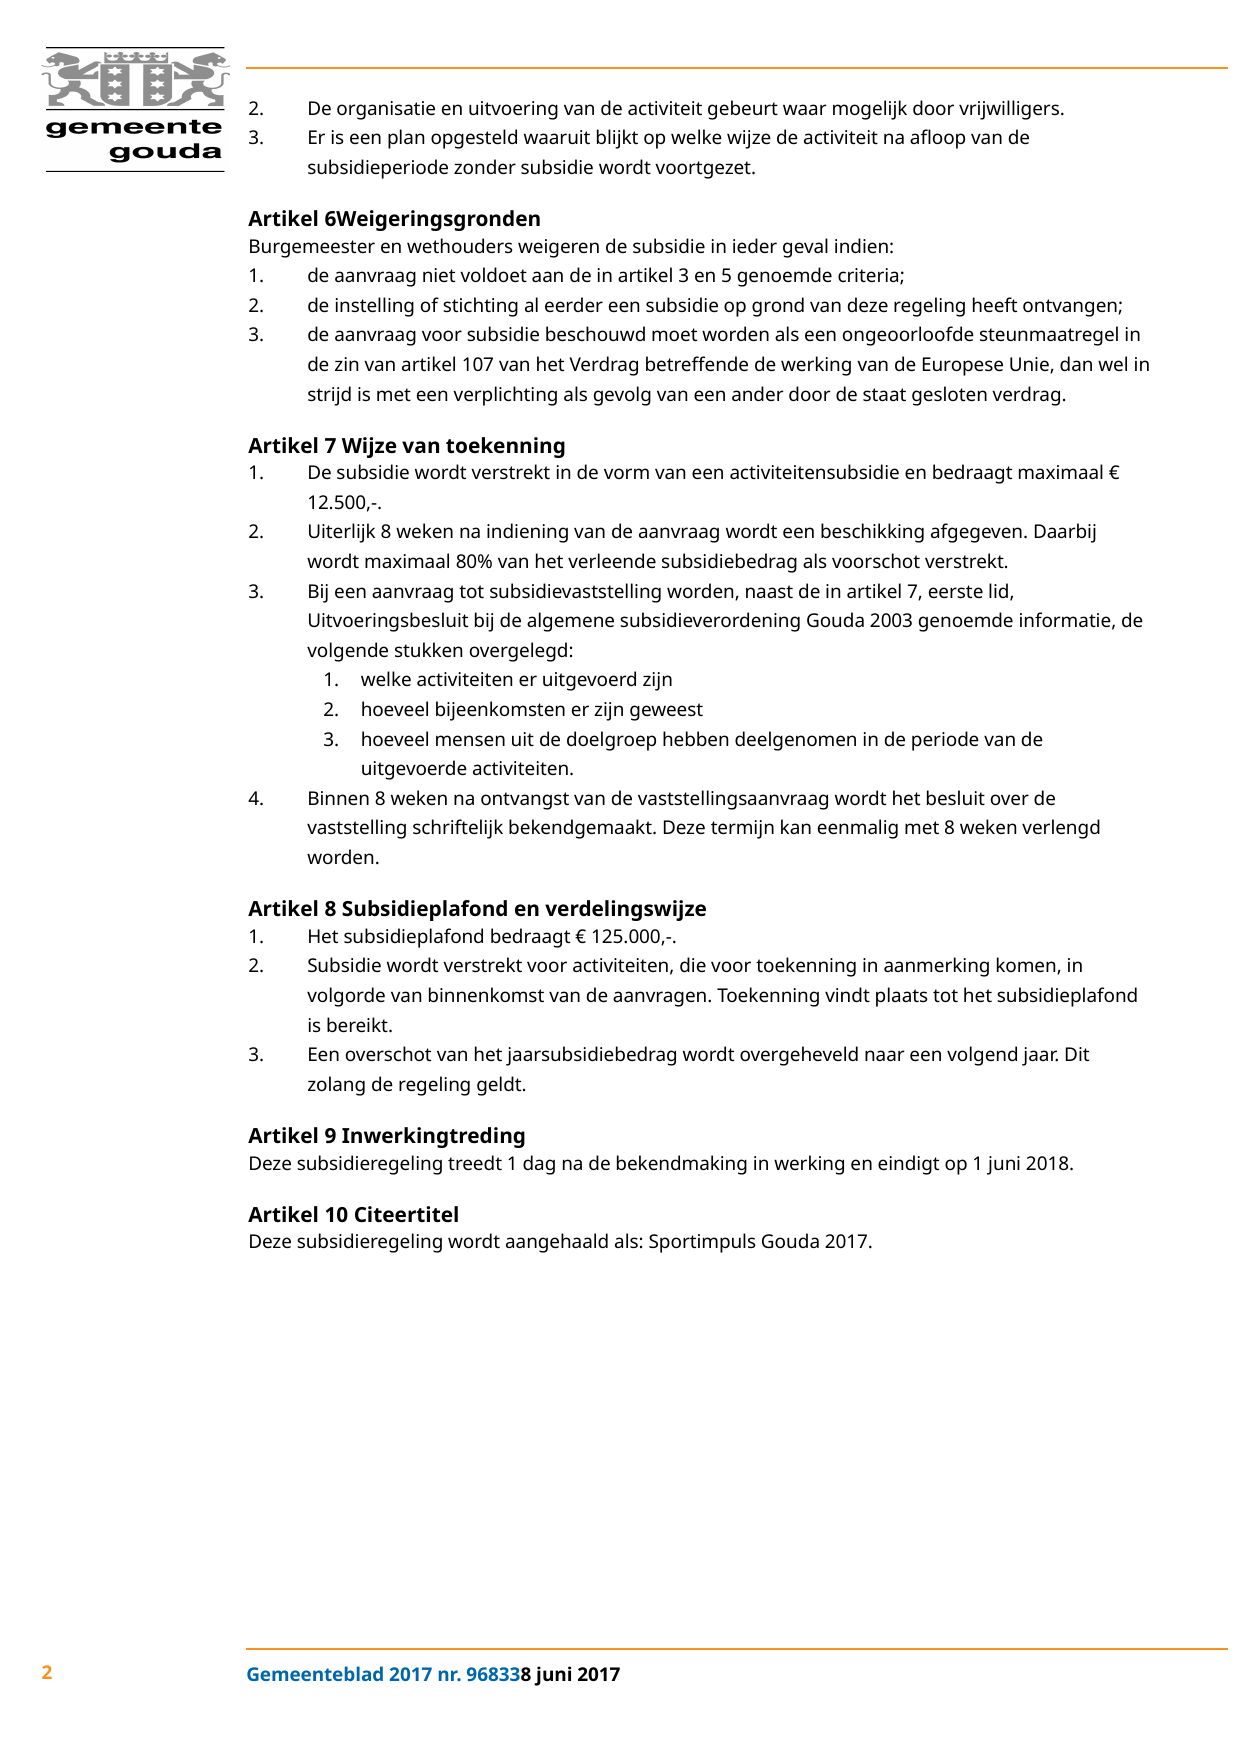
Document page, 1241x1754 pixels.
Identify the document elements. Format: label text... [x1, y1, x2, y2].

list de instelling of stichting al eerder een subsidie op grond van deze regeling heeft ontvangen; [248, 292, 1152, 318]
text Deze subsidieregeling treedt 1 dag na de bekendmaking in werking en eindigt op 1 juni 2018. [248, 1150, 1152, 1176]
list De subsidie wordt verstrekt in de vorm van een activiteitensubsidie en bedraagt maximaal € 12.500,-. [248, 459, 1152, 515]
list Binnen 8 weken na ontvangst van de vaststellingsaanvraag wordt het besluit over de vaststelling schriftelijk bekendgemaakt. Deze termijn kan eenmalig met 8 weken verlengd worden. [248, 785, 1152, 870]
text Artikel 10 Citeertitel [248, 1200, 1152, 1229]
list hoeveel mensen uit de doelgroep hebben deelgenomen in de periode van de uitgevoerde activiteiten. [323, 726, 1152, 781]
text Artikel 8 Subsidieplafond en verdelingswijze [248, 894, 1152, 923]
text Artikel 9 Inwerkingtreding [248, 1121, 1152, 1150]
list de aanvraag niet voldoet aan de in artikel 3 en 5 genoemde criteria; [248, 262, 1152, 288]
picture [41, 47, 231, 172]
list Er is een plan opgesteld waaruit blijkt op welke wijze de activiteit na afloop van de subsidieperiode zonder subsidie wordt voortgezet. [248, 124, 1152, 180]
list Bij een aanvraag tot subsidievaststelling worden, naast de in artikel 7, eerste lid, Uitvoeringsbesluit bij de algemene subsidieverordening Gouda 2003 genoemde informatie, de volgende stukken overgelegd: [248, 578, 1152, 663]
text Artikel 7 Wijze van toekenning [248, 431, 1152, 459]
text Burgemeester en wethouders weigeren de subsidie in ieder geval indien: [248, 233, 1152, 258]
list de aanvraag voor subsidie beschouwd moet worden als een ongeoorloofde steunmaatregel in de zin van artikel 107 van het Verdrag betreffende de werking van de Europese Unie, dan wel in strijd is met een verplichting als gevolg van een ander door de staat gesloten verdrag. [248, 322, 1152, 406]
list De organisatie en uitvoering van de activiteit gebeurt waar mogelijk door vrijwilligers. [248, 95, 1152, 121]
text Deze subsidieregeling wordt aangehaald als: Sportimpuls Gouda 2017. [248, 1229, 1152, 1254]
list hoeveel bijeenkomsten er zijn geweest [323, 696, 1152, 722]
list Het subsidieplafond bedraagt € 125.000,-. [248, 923, 1152, 949]
list Subsidie wordt verstrekt voor activiteiten, die voor toekenning in aanmerking komen, in volgorde van binnenkomst van de aanvragen. Toekenning vindt plaats tot het subsidieplafond is bereikt. [248, 953, 1152, 1037]
list Uiterlijk 8 weken na indiening van de aanvraag wordt een beschikking afgegeven. Daarbij wordt maximaal 80% van het verleende subsidiebedrag als voorschot verstrekt. [248, 519, 1152, 574]
list welke activiteiten er uitgevoerd zijn [323, 667, 1152, 692]
text Artikel 6Weigeringsgronden [248, 204, 1152, 233]
list Een overschot van het jaarsubsidiebedrag wordt overgeheveld naar een volgend jaar. Dit zolang de regeling geldt. [248, 1041, 1152, 1097]
